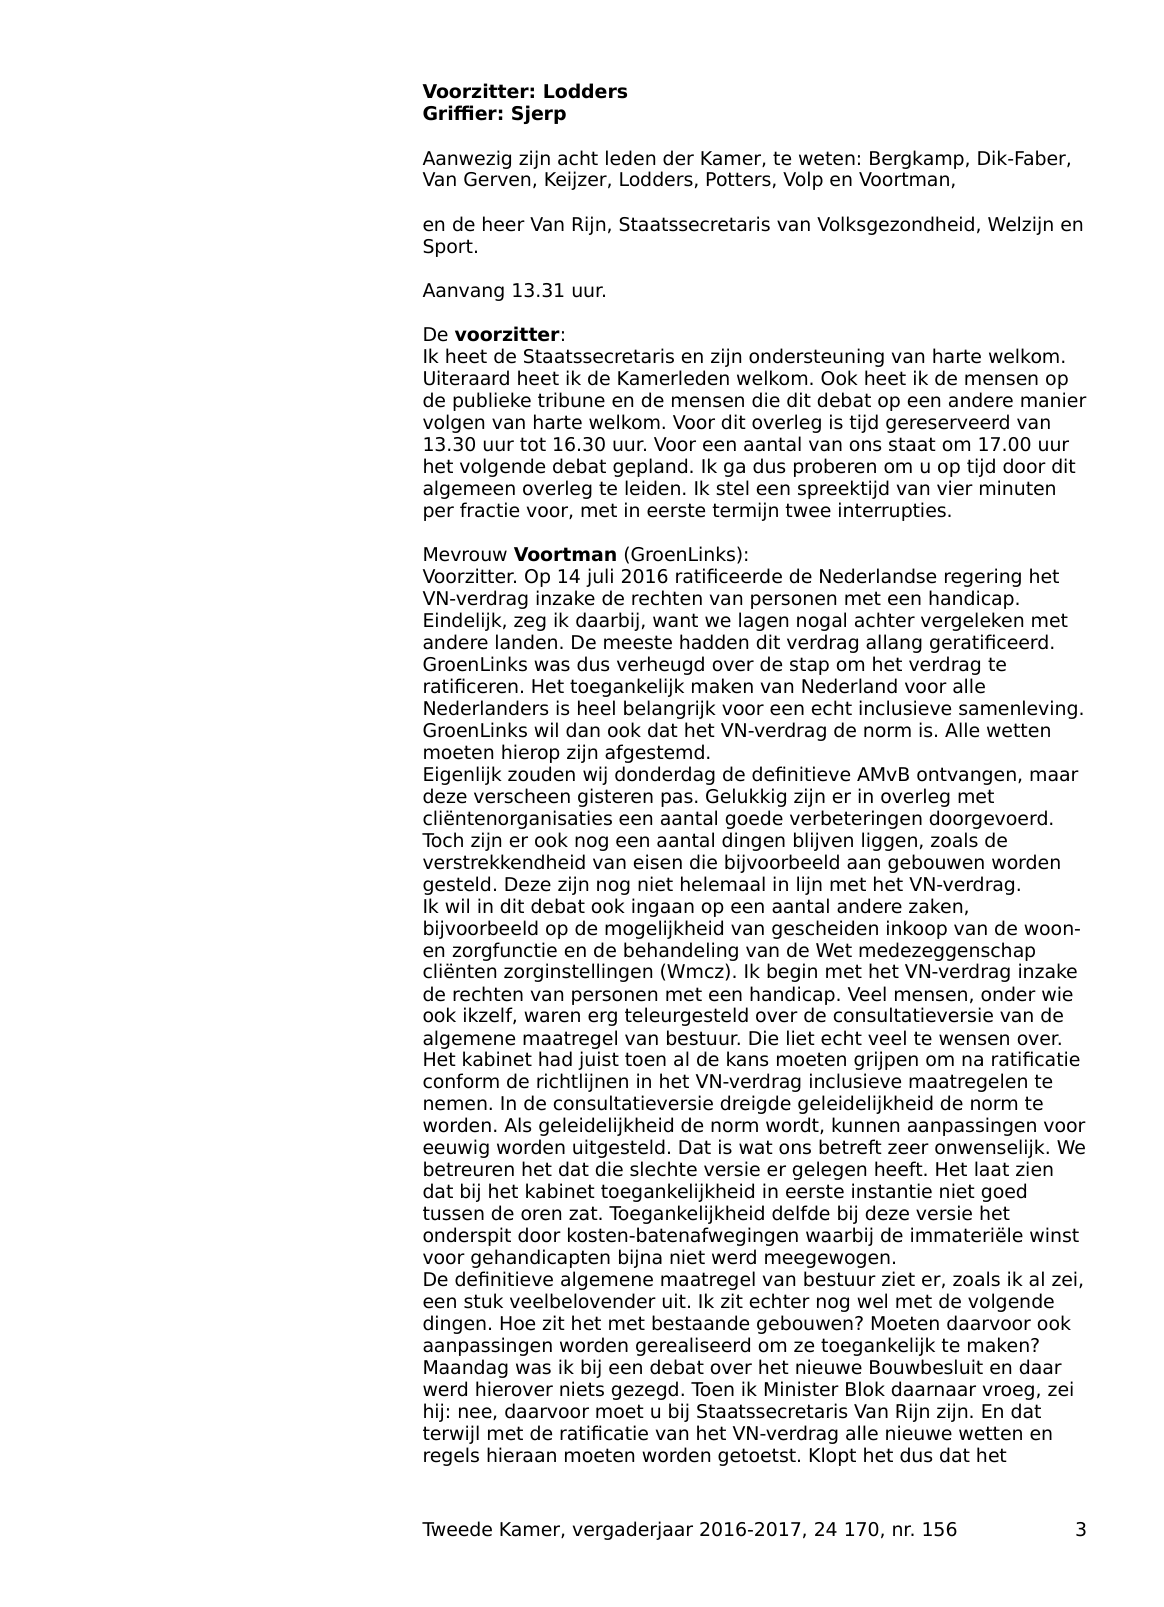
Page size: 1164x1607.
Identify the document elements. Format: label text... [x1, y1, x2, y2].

text Voorzitter. Op 14 juli 2016 ratificeerde de Nederlandse regering het VN-verdrag inzake de rechten van personen met een handicap. Eindelijk, zeg ik daarbij, want we lagen nogal achter vergeleken met andere landen. De meeste hadden dit verdrag allang geratificeerd. GroenLinks was dus verheugd over de stap om het verdrag te ratificeren. Het toegankelijk maken van Nederland voor alle Nederlanders is heel belangrijk voor een echt inclusieve samenleving. GroenLinks wil dan ook dat het VN-verdrag de norm is. Alle wetten moeten hierop zijn afgestemd. [422, 566, 1087, 764]
text Ik heet de Staatssecretaris en zijn ondersteuning van harte welkom. Uiteraard heet ik de Kamerleden welkom. Ook heet ik de mensen op de publieke tribune en de mensen die dit debat op een andere manier volgen van harte welkom. Voor dit overleg is tijd gereserveerd van 13.30 uur tot 16.30 uur. Voor een aantal van ons staat om 17.00 uur het volgende debat gepland. Ik ga dus proberen om u op tijd door dit algemeen overleg te leiden. Ik stel een spreektijd van vier minuten per fractie voor, met in eerste termijn twee interrupties. [422, 346, 1087, 522]
text Eigenlijk zouden wij donderdag de definitieve AMvB ontvangen, maar deze verscheen gisteren pas. Gelukkig zijn er in overleg met cliëntenorganisaties een aantal goede verbeteringen doorgevoerd. Toch zijn er ook nog een aantal dingen blijven liggen, zoals de verstrekkendheid van eisen die bijvoorbeeld aan gebouwen worden gesteld. Deze zijn nog niet helemaal in lijn met het VN-verdrag. [422, 764, 1087, 896]
text Griffier: Sjerp [422, 103, 1087, 125]
text De voorzitter: [422, 324, 1087, 346]
text Mevrouw Voortman (GroenLinks): [422, 544, 1087, 566]
text Ik wil in dit debat ook ingaan op een aantal andere zaken, bijvoorbeeld op de mogelijkheid van gescheiden inkoop van de woon- en zorgfunctie en de behandeling van de Wet medezeggenschap cliënten zorginstellingen (Wmcz). Ik begin met het VN-verdrag inzake de rechten van personen met een handicap. Veel mensen, onder wie ook ikzelf, waren erg teleurgesteld over de consultatieversie van de algemene maatregel van bestuur. Die liet echt veel te wensen over. Het kabinet had juist toen al de kans moeten grijpen om na ratificatie conform de richtlijnen in het VN-verdrag inclusieve maatregelen te nemen. In de consultatieversie dreigde geleidelijkheid de norm te worden. Als geleidelijkheid de norm wordt, kunnen aanpassingen voor eeuwig worden uitgesteld. Dat is wat ons betreft zeer onwenselijk. We betreuren het dat die slechte versie er gelegen heeft. Het laat zien dat bij het kabinet toegankelijkheid in eerste instantie niet goed tussen de oren zat. Toegankelijkheid delfde bij deze versie het onderspit door kosten-batenafwegingen waarbij de immateriële winst voor gehandicapten bijna niet werd meegewogen. [422, 896, 1087, 1269]
text Aanwezig zijn acht leden der Kamer, te weten: Bergkamp, Dik-Faber, Van Gerven, Keijzer, Lodders, Potters, Volp en Voortman, [422, 147, 1087, 191]
text Voorzitter: Lodders [422, 81, 1087, 103]
text De definitieve algemene maatregel van bestuur ziet er, zoals ik al zei, een stuk veelbelovender uit. Ik zit echter nog wel met de volgende dingen. Hoe zit het met bestaande gebouwen? Moeten daarvoor ook aanpassingen worden gerealiseerd om ze toegankelijk te maken? Maandag was ik bij een debat over het nieuwe Bouwbesluit en daar werd hierover niets gezegd. Toen ik Minister Blok daarnaar vroeg, zei hij: nee, daarvoor moet u bij Staatssecretaris Van Rijn zijn. En dat terwijl met de ratificatie van het VN-verdrag alle nieuwe wetten en regels hieraan moeten worden getoetst. Klopt het dus dat het [422, 1269, 1087, 1467]
text Aanvang 13.31 uur. [422, 280, 1087, 302]
text en de heer Van Rijn, Staatssecretaris van Volksgezondheid, Welzijn en Sport. [422, 213, 1087, 257]
